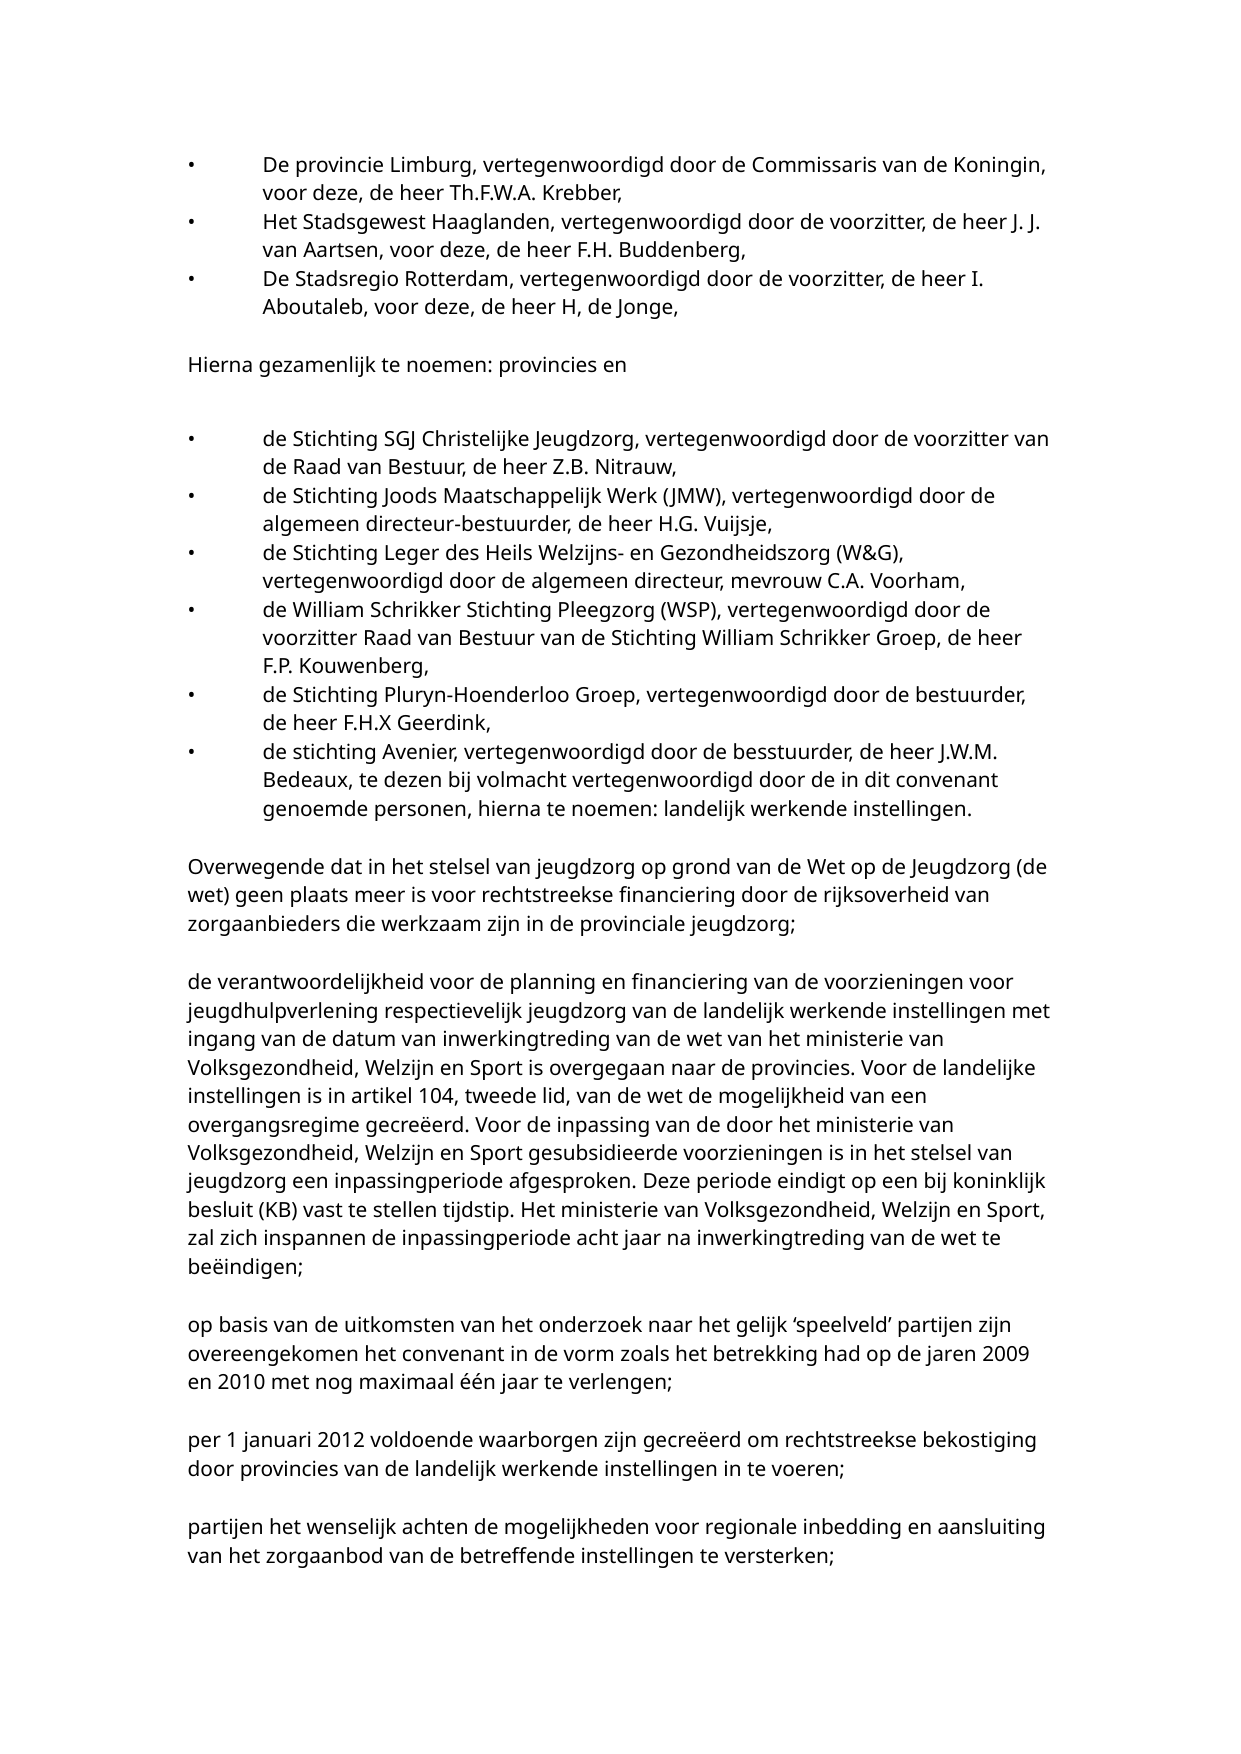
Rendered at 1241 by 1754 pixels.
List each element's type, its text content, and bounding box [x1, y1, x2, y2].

text op basis van de uitkomsten van het onderzoek naar het gelijk ‘speelveld’ partijen zijn overeengekomen het convenant in de vorm zoals het betrekking had op de jaren 2009 en 2010 met nog maximaal één jaar te verlengen; [187, 1310, 1053, 1396]
text partijen het wenselijk achten de mogelijkheden voor regionale inbedding en aansluiting van het zorgaanbod van de betreffende instellingen te versterken; [187, 1512, 1053, 1569]
text Overwegende dat in het stelsel van jeugdzorg op grond van de Wet op de Jeugdzorg (de wet) geen plaats meer is voor rechtstreekse financiering door de rijksoverheid van zorgaanbieders die werkzaam zijn in de provinciale jeugdzorg; [187, 852, 1053, 937]
list De provincie Limburg, vertegenwoordigd door de Commissaris van de Koningin, voor deze, de heer Th.F.W.A. Krebber, [187, 150, 1053, 207]
list de Stichting SGJ Christelijke Jeugdzorg, vertegenwoordigd door de voorzitter van de Raad van Bestuur, de heer Z.B. Nitrauw, [187, 424, 1053, 481]
list de Stichting Pluryn-Hoenderloo Groep, vertegenwoordigd door de bestuurder, de heer F.H.X Geerdink, [187, 680, 1053, 737]
text per 1 januari 2012 voldoende waarborgen zijn gecreëerd om rechtstreekse bekostiging door provincies van de landelijk werkende instellingen in te voeren; [187, 1426, 1053, 1482]
list de Stichting Leger des Heils Welzijns- en Gezondheidszorg (W&G), vertegenwoordigd door de algemeen directeur, mevrouw C.A. Voorham, [187, 538, 1053, 595]
list de Stichting Joods Maatschappelijk Werk (JMW), vertegenwoordigd door de algemeen directeur-bestuurder, de heer H.G. Vuijsje, [187, 481, 1053, 538]
text de verantwoordelijkheid voor de planning en financiering van de voorzieningen voor jeugdhulpverlening respectievelijk jeugdzorg van de landelijk werkende instellingen met ingang van de datum van inwerkingtreding van de wet van het ministerie van Volksgezondheid, Welzijn en Sport is overgegaan naar de provincies. Voor de landelijke instellingen is in artikel 104, tweede lid, van de wet de mogelijkheid van een overgangsregime gecreëerd. Voor de inpassing van de door het ministerie van Volksgezondheid, Welzijn en Sport gesubsidieerde voorzieningen is in het stelsel van jeugdzorg een inpassingperiode afgesproken. Deze periode eindigt op een bij koninklijk besluit (KB) vast te stellen tijdstip. Het ministerie van Volksgezondheid, Welzijn en Sport, zal zich inspannen de inpassingperiode acht jaar na inwerkingtreding van de wet te beëindigen; [187, 967, 1053, 1280]
list Het Stadsgewest Haaglanden, vertegenwoordigd door de voorzitter, de heer J. J. van Aartsen, voor deze, de heer F.H. Buddenberg, [187, 207, 1053, 264]
list de William Schrikker Stichting Pleegzorg (WSP), vertegenwoordigd door de voorzitter Raad van Bestuur van de Stichting William Schrikker Groep, de heer F.P. Kouwenberg, [187, 595, 1053, 680]
list de stichting Avenier, vertegenwoordigd door de besstuurder, de heer J.W.M. Bedeaux, te dezen bij volmacht vertegenwoordigd door de in dit convenant genoemde personen, hierna te noemen: landelijk werkende instellingen. [187, 737, 1053, 822]
list De Stadsregio Rotterdam, vertegenwoordigd door de voorzitter, de heer I. Aboutaleb, voor deze, de heer H, de Jonge, [187, 264, 1053, 321]
text Hierna gezamenlijk te noemen: provincies en [187, 351, 1053, 379]
